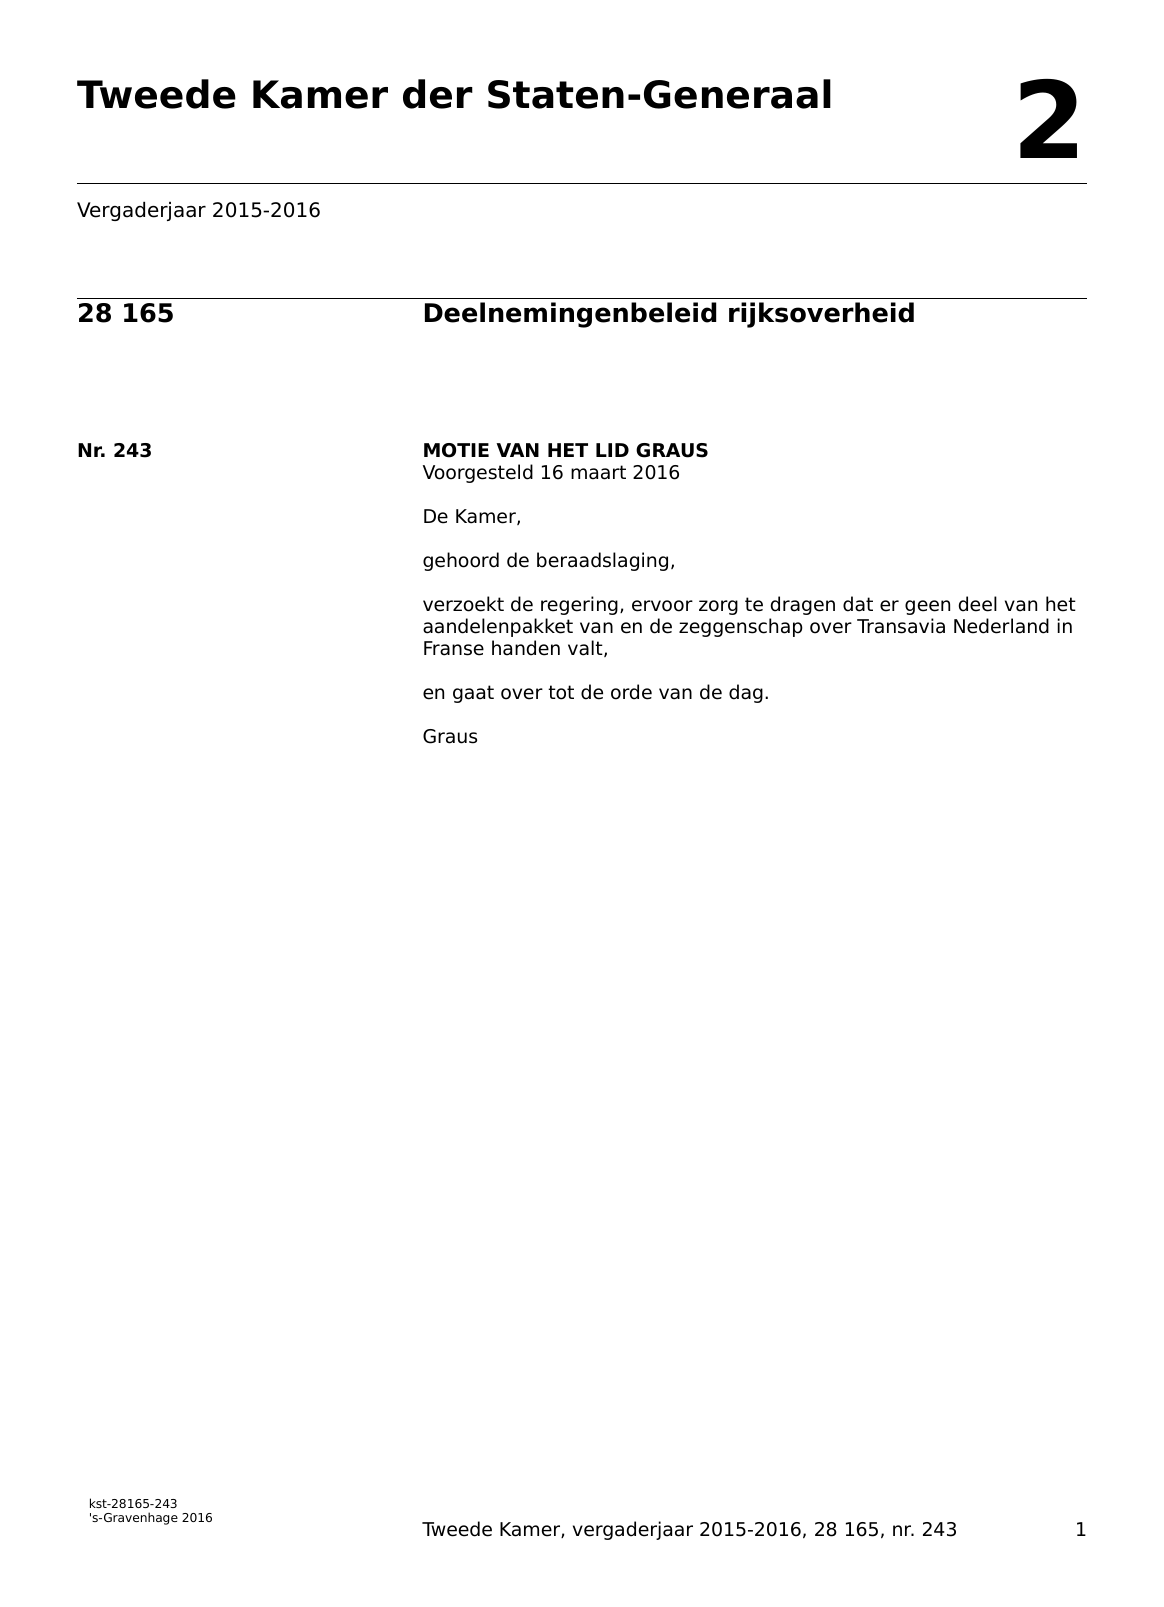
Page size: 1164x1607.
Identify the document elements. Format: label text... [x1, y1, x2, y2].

text Graus [422, 726, 1087, 748]
text gehoord de beraadslaging, [422, 550, 1087, 572]
text verzoekt de regering, ervoor zorg te dragen dat er geen deel van het aandelenpakket van en de zeggenschap over Transavia Nederland in Franse handen valt, [422, 594, 1087, 660]
text kst-28165-243 [88, 1497, 323, 1511]
table_cell Vergaderjaar 2015-2016 [77, 184, 1087, 298]
subtitle Nr. 243 MOTIE VAN HET LID GRAUS [77, 440, 1087, 462]
table_header Tweede Kamer der Staten-Generaal [77, 59, 886, 183]
table_header 2 [886, 59, 1087, 183]
text en gaat over tot de orde van de dag. [422, 682, 1087, 704]
text Voorgesteld 16 maart 2016 [422, 462, 1087, 484]
subtitle 28 165 Deelnemingenbeleid rijksoverheid [77, 299, 1087, 329]
text De Kamer, [422, 506, 1087, 528]
text 's-Gravenhage 2016 [88, 1511, 323, 1525]
